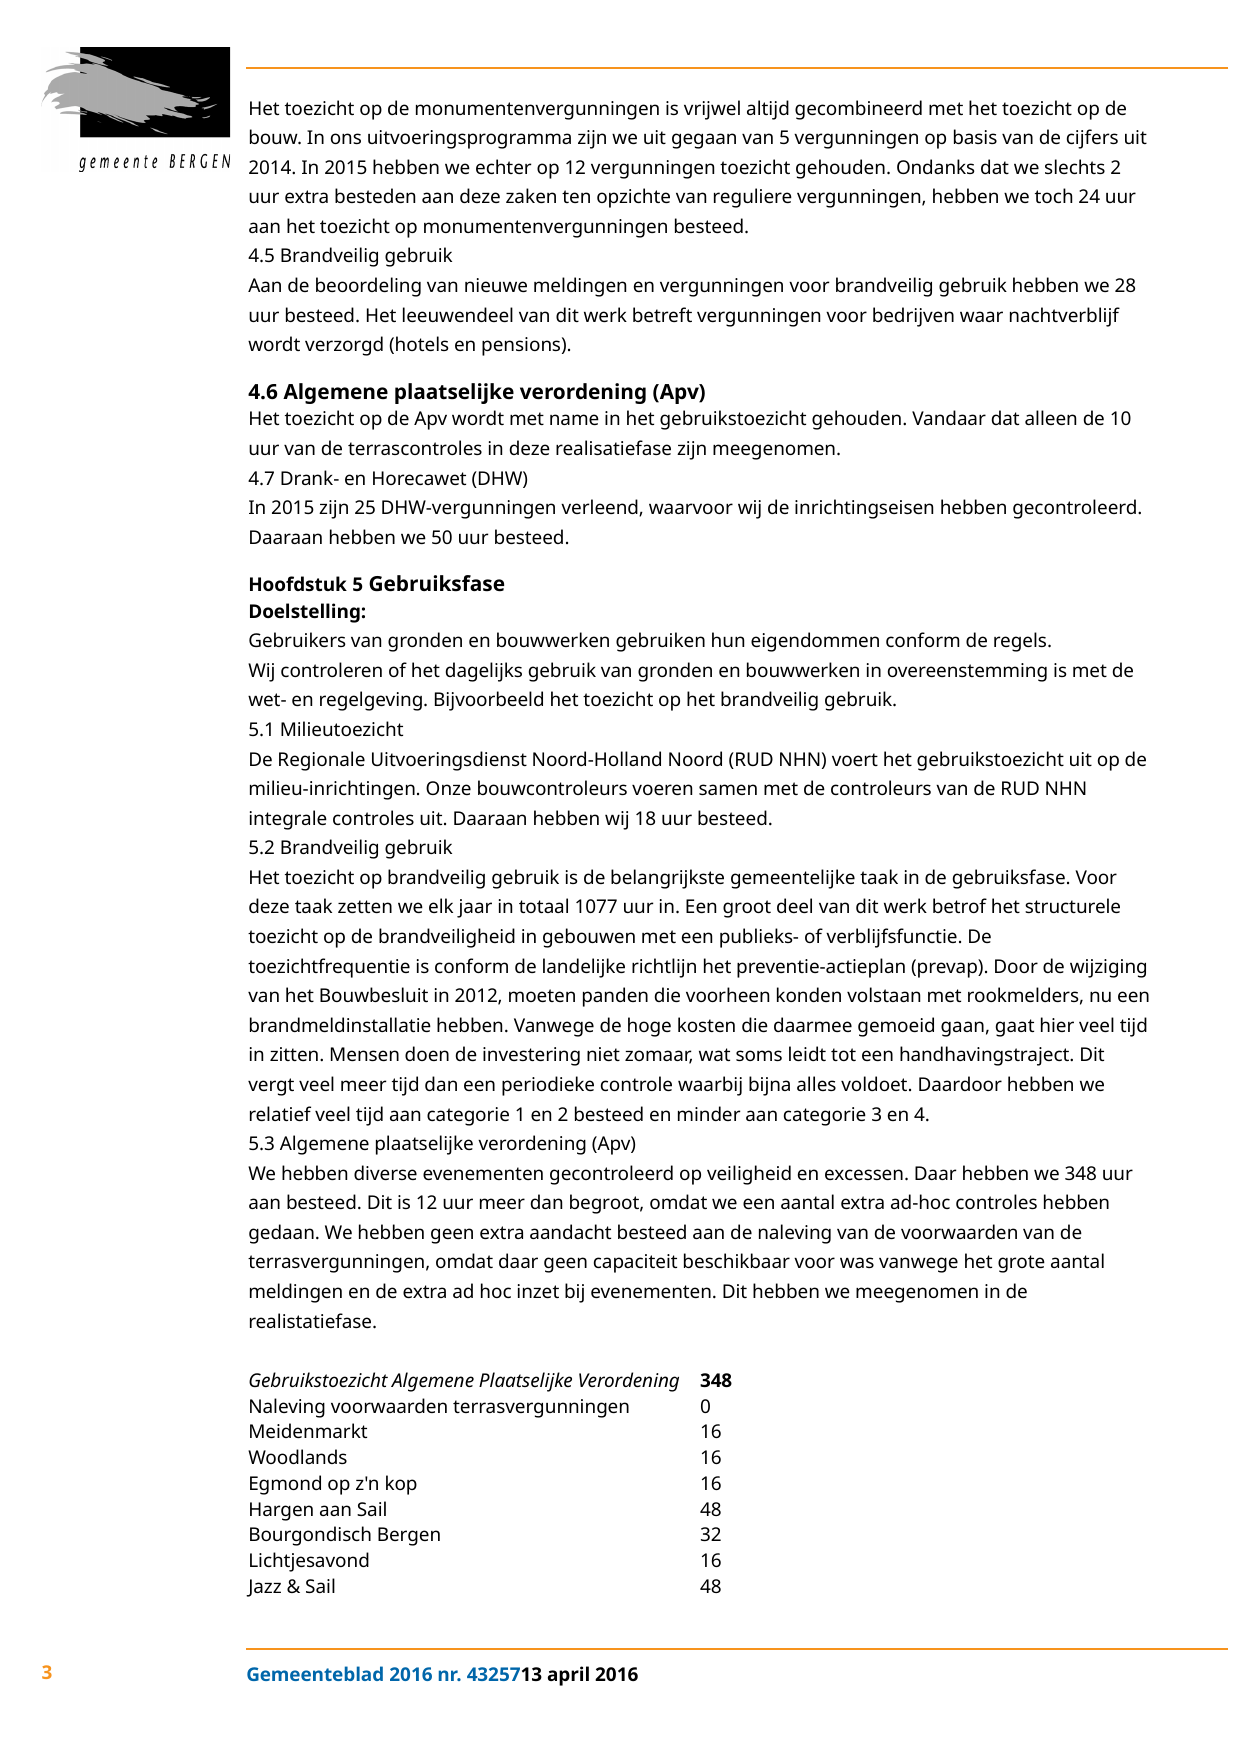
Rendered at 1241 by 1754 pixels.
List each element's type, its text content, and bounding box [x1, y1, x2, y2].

table_cell 48 [700, 1573, 1152, 1599]
table_cell 16 [700, 1419, 1152, 1444]
text 4.6 Algemene plaatselijke verordening (Apv) [248, 377, 1152, 406]
table_cell Meidenmarkt [248, 1419, 700, 1444]
table_header 348 [700, 1367, 1152, 1393]
text Het toezicht op de monumentenvergunningen is vrijwel altijd gecombineerd met het toezicht op de bouw. In ons uitvoeringsprogramma zijn we uit gegaan van 5 vergunningen op basis van de cijfers uit 2014. In 2015 hebben we echter op 12 vergunningen toezicht gehouden. Ondanks dat we slechts 2 uur extra besteden aan deze zaken ten opzichte van reguliere vergunningen, hebben we toch 24 uur aan het toezicht op monumentenvergunningen besteed. [248, 95, 1152, 239]
table_cell Egmond op z'n kop [248, 1470, 700, 1496]
table_cell 0 [700, 1393, 1152, 1419]
text In 2015 zijn 25 DHW-vergunningen verleend, waarvoor wij de inrichtingseisen hebben gecontroleerd. Daaraan hebben we 50 uur besteed. [248, 494, 1152, 549]
table_cell Bourgondisch Bergen [248, 1522, 700, 1547]
table_cell 16 [700, 1547, 1152, 1573]
table_cell Hargen aan Sail [248, 1496, 700, 1522]
text Het toezicht op brandveilig gebruik is de belangrijkste gemeentelijke taak in de gebruiksfase. Voor deze taak zetten we elk jaar in totaal 1077 uur in. Een groot deel van dit werk betrof het structurele toezicht op de brandveiligheid in gebouwen met een publieks- of verblijfsfunctie. De toezichtfrequentie is conform de landelijke richtlijn het preventie-actieplan (prevap). Door de wijziging van het Bouwbesluit in 2012, moeten panden die voorheen konden volstaan met rookmelders, nu een brandmeldinstallatie hebben. Vanwege de hoge kosten die daarmee gemoeid gaan, gaat hier veel tijd in zitten. Mensen doen de investering niet zomaar, wat soms leidt tot een handhavingstraject. Dit vergt veel meer tijd dan een periodieke controle waarbij bijna alles voldoet. Daardoor hebben we relatief veel tijd aan categorie 1 en 2 besteed en minder aan categorie 3 en 4. [248, 864, 1152, 1127]
text 4.7 Drank- en Horecawet (DHW) [248, 465, 1152, 490]
text Hoofdstuk 5 Gebruiksfase [248, 569, 1152, 598]
table_cell Jazz & Sail [248, 1573, 700, 1599]
text 5.1 Milieutoezicht [248, 716, 1152, 742]
table_cell Lichtjesavond [248, 1547, 700, 1573]
text Doelstelling: [248, 598, 1152, 624]
text Gebruikers van gronden en bouwwerken gebruiken hun eigendommen conform de regels. [248, 627, 1152, 653]
table_cell Naleving voorwaarden terrasvergunningen [248, 1393, 700, 1419]
table_cell Woodlands [248, 1444, 700, 1470]
text De Regionale Uitvoeringsdienst Noord-Holland Noord (RUD NHN) voert het gebruikstoezicht uit op de milieu-inrichtingen. Onze bouwcontroleurs voeren samen met de controleurs van de RUD NHN integrale controles uit. Daaraan hebben wij 18 uur besteed. [248, 746, 1152, 831]
text Het toezicht op de Apv wordt met name in het gebruikstoezicht gehouden. Vandaar dat alleen de 10 uur van de terrascontroles in deze realisatiefase zijn meegenomen. [248, 406, 1152, 461]
table_cell 48 [700, 1496, 1152, 1522]
table_cell 16 [700, 1444, 1152, 1470]
text 4.5 Brandveilig gebruik [248, 243, 1152, 268]
picture [41, 47, 231, 172]
text Wij controleren of het dagelijks gebruik van gronden en bouwwerken in overeenstemming is met de wet- en regelgeving. Bijvoorbeeld het toezicht op het brandveilig gebruik. [248, 657, 1152, 712]
table_cell 16 [700, 1470, 1152, 1496]
text We hebben diverse evenementen gecontroleerd op veiligheid en excessen. Daar hebben we 348 uur aan besteed. Dit is 12 uur meer dan begroot, omdat we een aantal extra ad-hoc controles hebben gedaan. We hebben geen extra aandacht besteed aan de naleving van de voorwaarden van de terrasvergunningen, omdat daar geen capaciteit beschikbaar voor was vanwege het grote aantal meldingen en de extra ad hoc inzet bij evenementen. Dit hebben we meegenomen in de realistatiefase. [248, 1160, 1152, 1334]
text Aan de beoordeling van nieuwe meldingen en vergunningen voor brandveilig gebruik hebben we 28 uur besteed. Het leeuwendeel van dit werk betreft vergunningen voor bedrijven waar nachtverblijf wordt verzorgd (hotels en pensions). [248, 272, 1152, 357]
text 5.2 Brandveilig gebruik [248, 834, 1152, 860]
text 5.3 Algemene plaatselijke verordening (Apv) [248, 1130, 1152, 1156]
table_header Gebruikstoezicht Algemene Plaatselijke Verordening [248, 1367, 700, 1393]
table_cell 32 [700, 1522, 1152, 1547]
